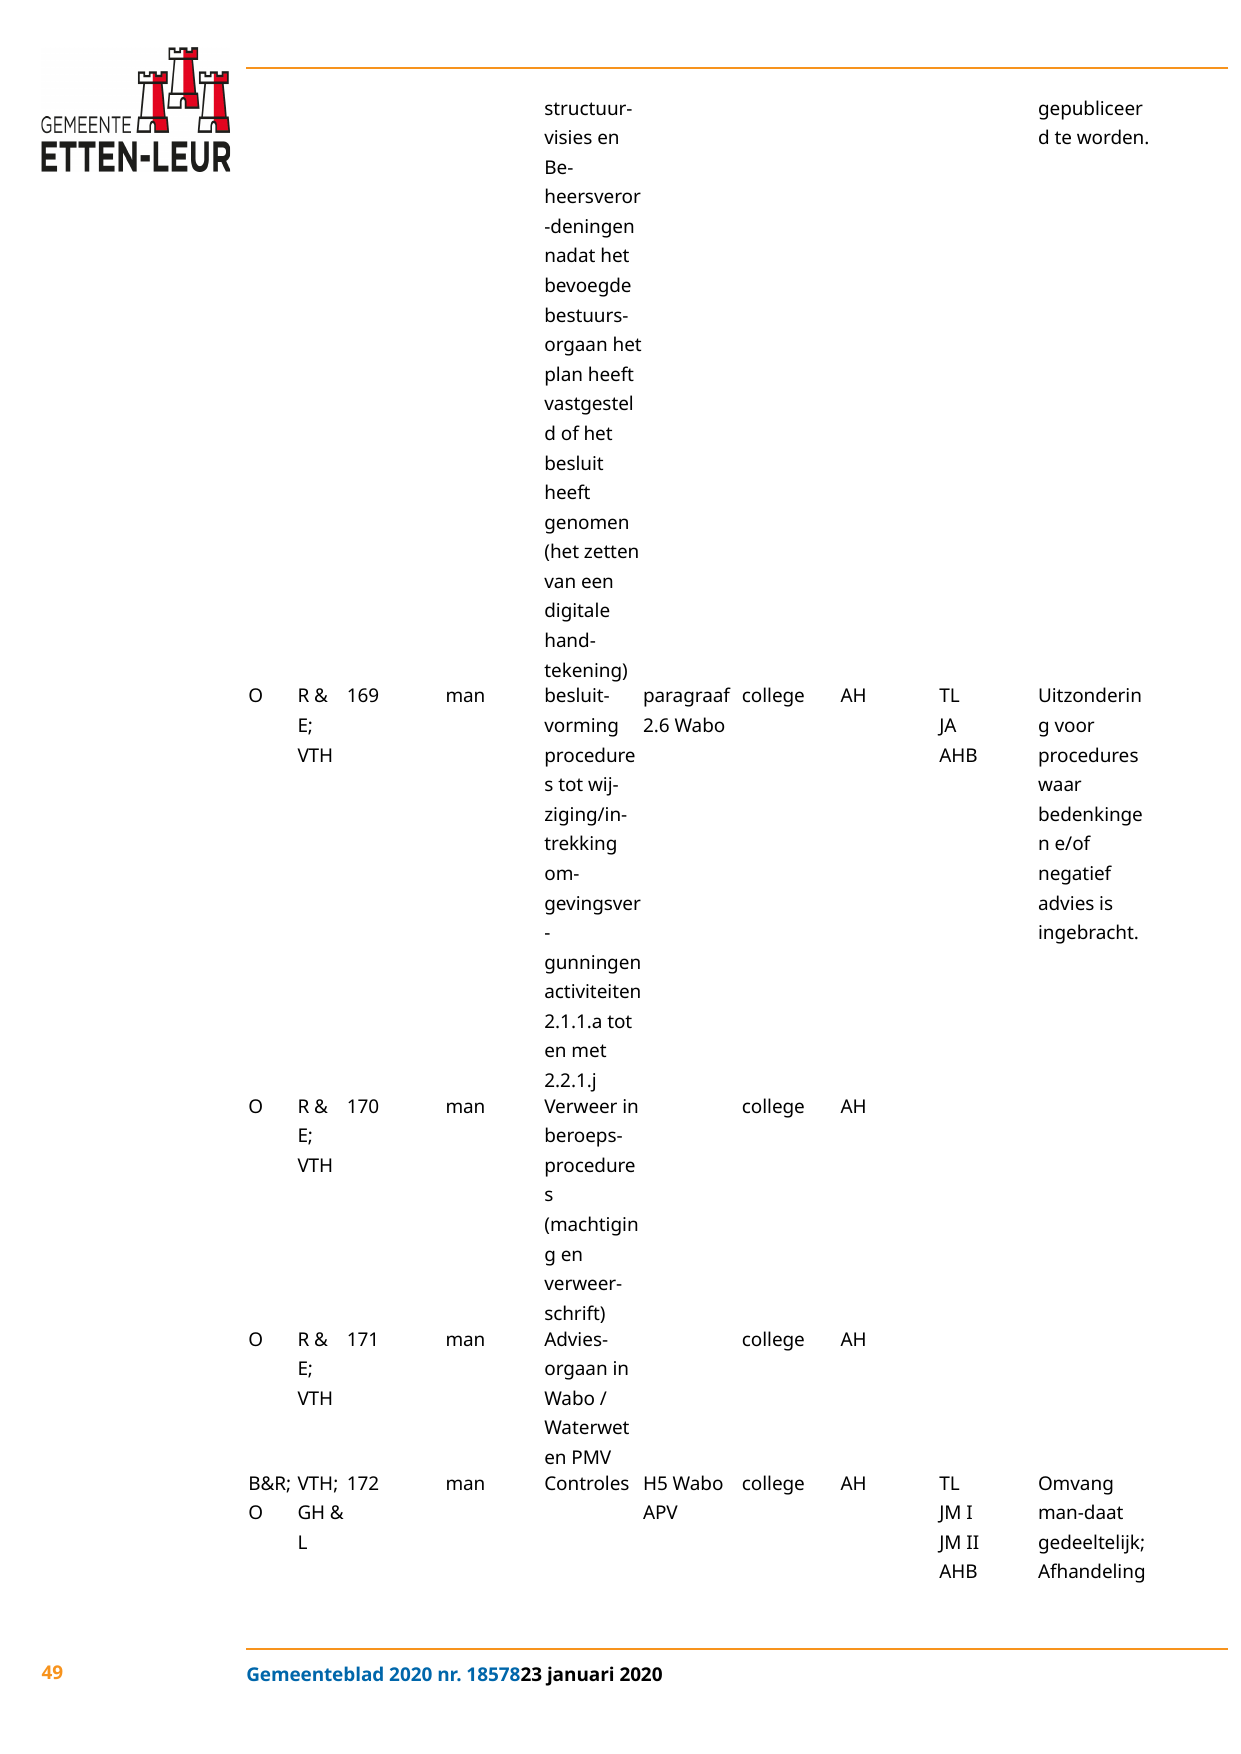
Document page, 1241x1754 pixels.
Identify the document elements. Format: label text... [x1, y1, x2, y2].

table_cell O [248, 683, 297, 1093]
table_cell Controles [544, 1470, 643, 1584]
table_cell AH [840, 1470, 939, 1584]
table_cell TL JM I JM II AHB [939, 1470, 1038, 1584]
table_cell [1038, 1093, 1152, 1326]
table_cell Uitzondering voor procedures waar bedenkingen e/of negatief advies is ingebracht. [1038, 683, 1152, 1093]
table_cell college [742, 683, 840, 1093]
table_cell [396, 95, 445, 683]
table_cell AH [840, 683, 939, 1093]
table_cell 170 [347, 1093, 396, 1326]
table_cell gepubliceerd te worden. [1038, 95, 1152, 683]
table_cell VTH; GH & L [297, 1470, 347, 1584]
table_cell TL JA AHB [939, 683, 1038, 1093]
table_cell [396, 1093, 445, 1326]
table_cell Verweer in beroeps-procedures (machtiging en verweer-schrift) [544, 1093, 643, 1326]
table_cell besluit-vorming procedures tot wij-ziging/in-trekking om-gevingsver-gunningen activiteiten 2.1.1.a tot en met 2.2.1.j [544, 683, 643, 1093]
table_cell B&R; O [248, 1470, 297, 1584]
table_cell man [445, 1326, 544, 1470]
table_cell R & E; VTH [297, 1326, 347, 1470]
table_cell [396, 1470, 445, 1584]
table_cell [643, 1326, 742, 1470]
table_cell 171 [347, 1326, 396, 1470]
table_cell [347, 95, 396, 683]
table_cell college [742, 1326, 840, 1470]
table_cell O [248, 1093, 297, 1326]
table_cell paragraaf 2.6 Wabo [643, 683, 742, 1093]
table_cell college [742, 1093, 840, 1326]
table_cell 169 [347, 683, 396, 1093]
table_cell R & E; VTH [297, 1093, 347, 1326]
table_cell [297, 95, 347, 683]
table_cell [643, 95, 742, 683]
table_cell H5 Wabo APV [643, 1470, 742, 1584]
table_cell [939, 1326, 1038, 1470]
table_cell man [445, 1093, 544, 1326]
table_cell [445, 95, 544, 683]
table_cell [939, 95, 1038, 683]
table_cell R & E; VTH [297, 683, 347, 1093]
table_cell Omvang man-daat gedeeltelijk; Afhandeling [1038, 1470, 1152, 1584]
table_cell Advies-orgaan in Wabo / Waterwet en PMV [544, 1326, 643, 1470]
table_cell man [445, 1470, 544, 1584]
table_cell man [445, 683, 544, 1093]
table_cell [1038, 1326, 1152, 1470]
table_cell [396, 1326, 445, 1470]
table_cell [248, 95, 297, 683]
table_cell [840, 95, 939, 683]
table_cell [742, 95, 840, 683]
table_cell [396, 683, 445, 1093]
table_cell O [248, 1326, 297, 1470]
table_cell [939, 1093, 1038, 1326]
table_cell AH [840, 1326, 939, 1470]
table_cell college [742, 1470, 840, 1584]
table_cell AH [840, 1093, 939, 1326]
table_cell 172 [347, 1470, 396, 1584]
table_cell structuur-visies en Be-heersveror-deningen nadat het bevoegde bestuurs-orgaan het plan heeft vastgesteld of het besluit heeft genomen (het zetten van een digitale hand-tekening) [544, 95, 643, 683]
table_cell [643, 1093, 742, 1326]
picture [41, 47, 231, 172]
